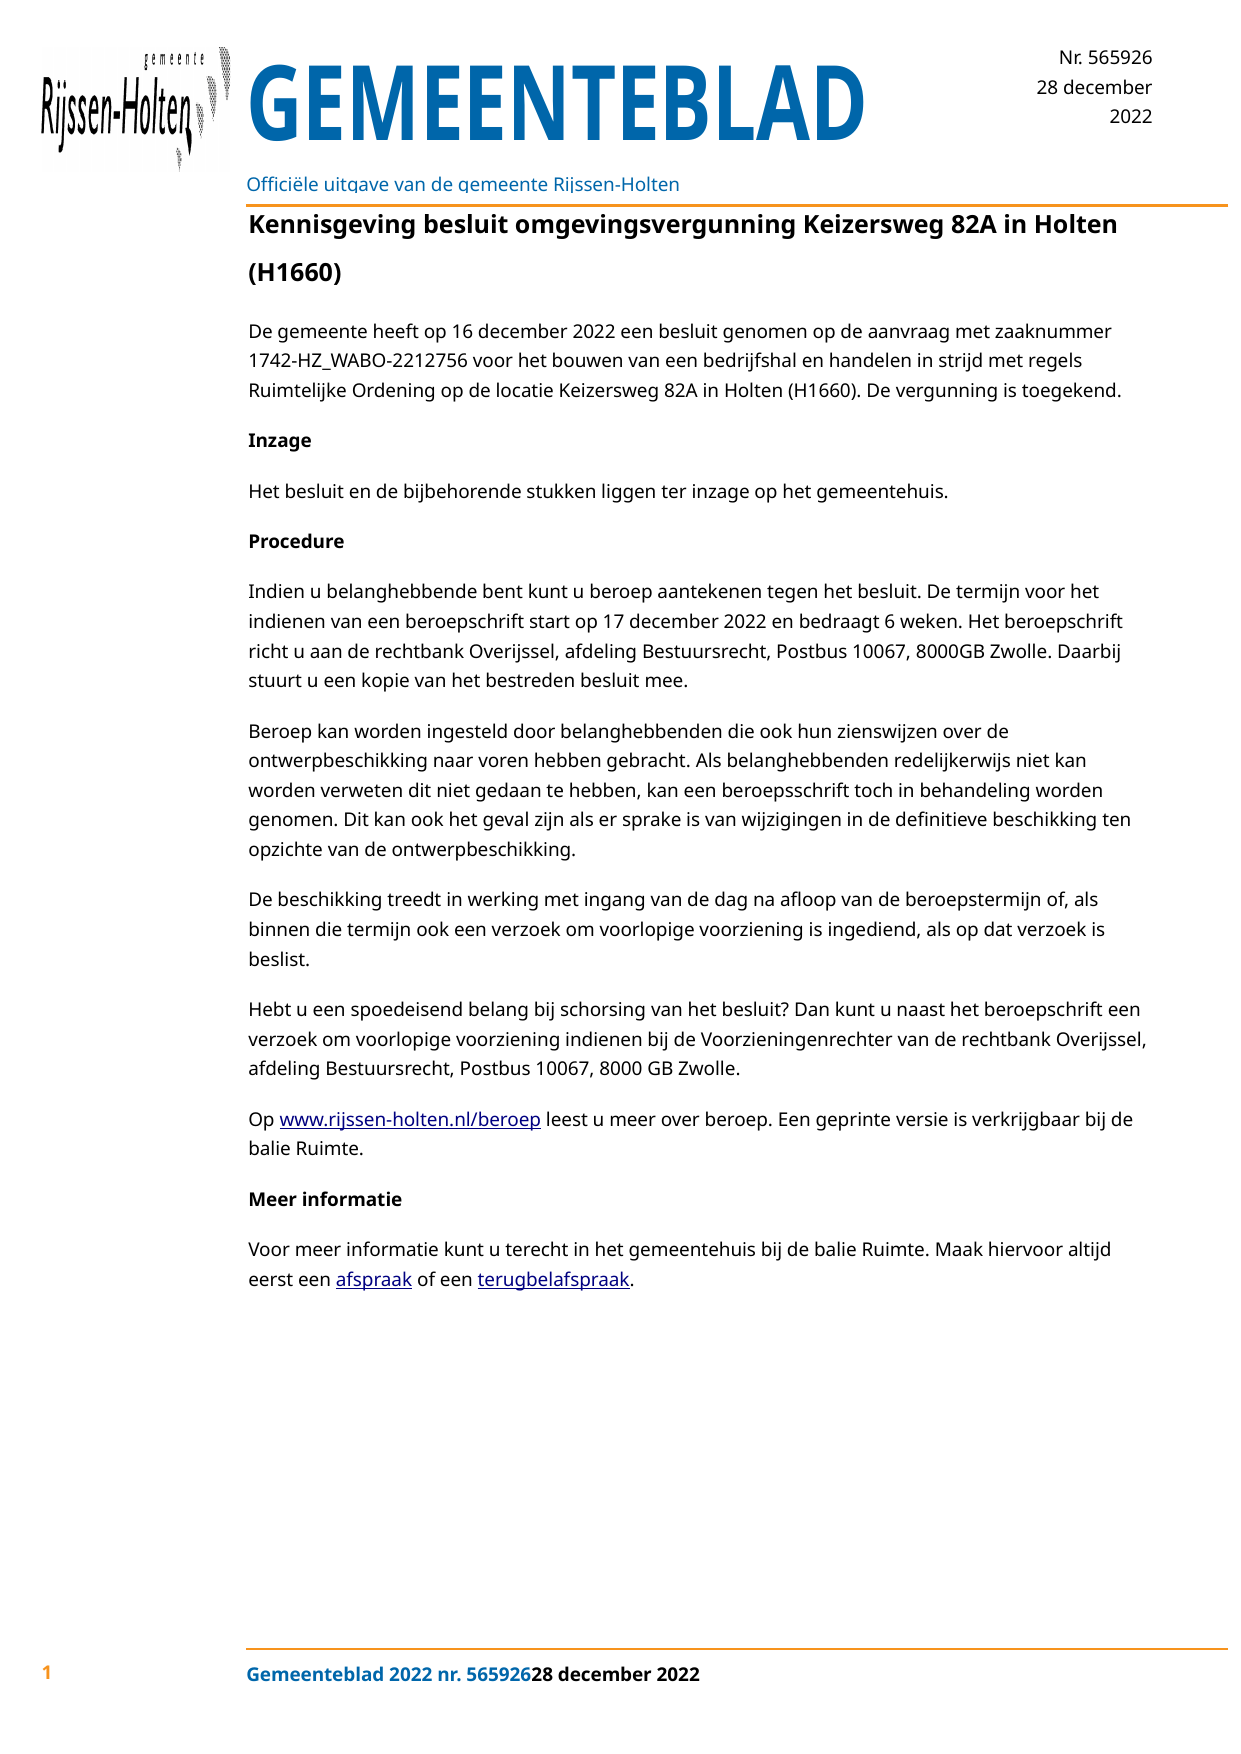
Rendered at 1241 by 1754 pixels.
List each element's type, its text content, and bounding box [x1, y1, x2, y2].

text Voor meer informatie kunt u terecht in het gemeentehuis bij de balie Ruimte. Maak hiervoor altijd eerst een afspraak of een terugbelafspraak. [248, 1236, 1152, 1292]
text Indien u belanghebbende bent kunt u beroep aantekenen tegen het besluit. De termijn voor het indienen van een beroepschrift start op 17 december 2022 en bedraagt 6 weken. Het beroepschrift richt u aan de rechtbank Overijssel, afdeling Bestuursrecht, Postbus 10067, 8000GB Zwolle. Daarbij stuurt u een kopie van het bestreden besluit mee. [248, 579, 1152, 693]
picture [41, 47, 231, 172]
text Beroep kan worden ingesteld door belanghebbenden die ook hun zienswijzen over de ontwerpbeschikking naar voren hebben gebracht. Als belanghebbenden redelijkerwijs niet kan worden verweten dit niet gedaan te hebben, kan een beroepsschrift toch in behandeling worden genomen. Dit kan ook het geval zijn als er sprake is van wijzigingen in de definitieve beschikking ten opzichte van de ontwerpbeschikking. [248, 718, 1152, 862]
text Inzage [248, 427, 1152, 453]
text Het besluit en de bijbehorende stukken liggen ter inzage op het gemeentehuis. [248, 478, 1152, 504]
text Procedure [248, 528, 1152, 554]
text De gemeente heeft op 16 december 2022 een besluit genomen op de aanvraag met zaaknummer 1742-HZ_WABO-2212756 voor het bouwen van een bedrijfshal en handelen in strijd met regels Ruimtelijke Ordening op de locatie Keizersweg 82A in Holten (H1660). De vergunning is toegekend. [248, 318, 1152, 403]
text Meer informatie [248, 1186, 1152, 1212]
text Op www.rijssen-holten.nl/beroep leest u meer over beroep. Een geprinte versie is verkrijgbaar bij de balie Ruimte. [248, 1106, 1152, 1161]
text De beschikking treedt in werking met ingang van de dag na afloop van de beroepstermijn of, als binnen die termijn ook een verzoek om voorlopige voorziening is ingediend, als op dat verzoek is beslist. [248, 887, 1152, 972]
text Hebt u een spoedeisend belang bij schorsing van het besluit? Dan kunt u naast het beroepschrift een verzoek om voorlopige voorziening indienen bij de Voorzieningenrechter van de rechtbank Overijssel, afdeling Bestuursrecht, Postbus 10067, 8000 GB Zwolle. [248, 996, 1152, 1081]
text Kennisgeving besluit omgevingsvergunning Keizersweg 82A in Holten (H1660) [248, 207, 1152, 288]
